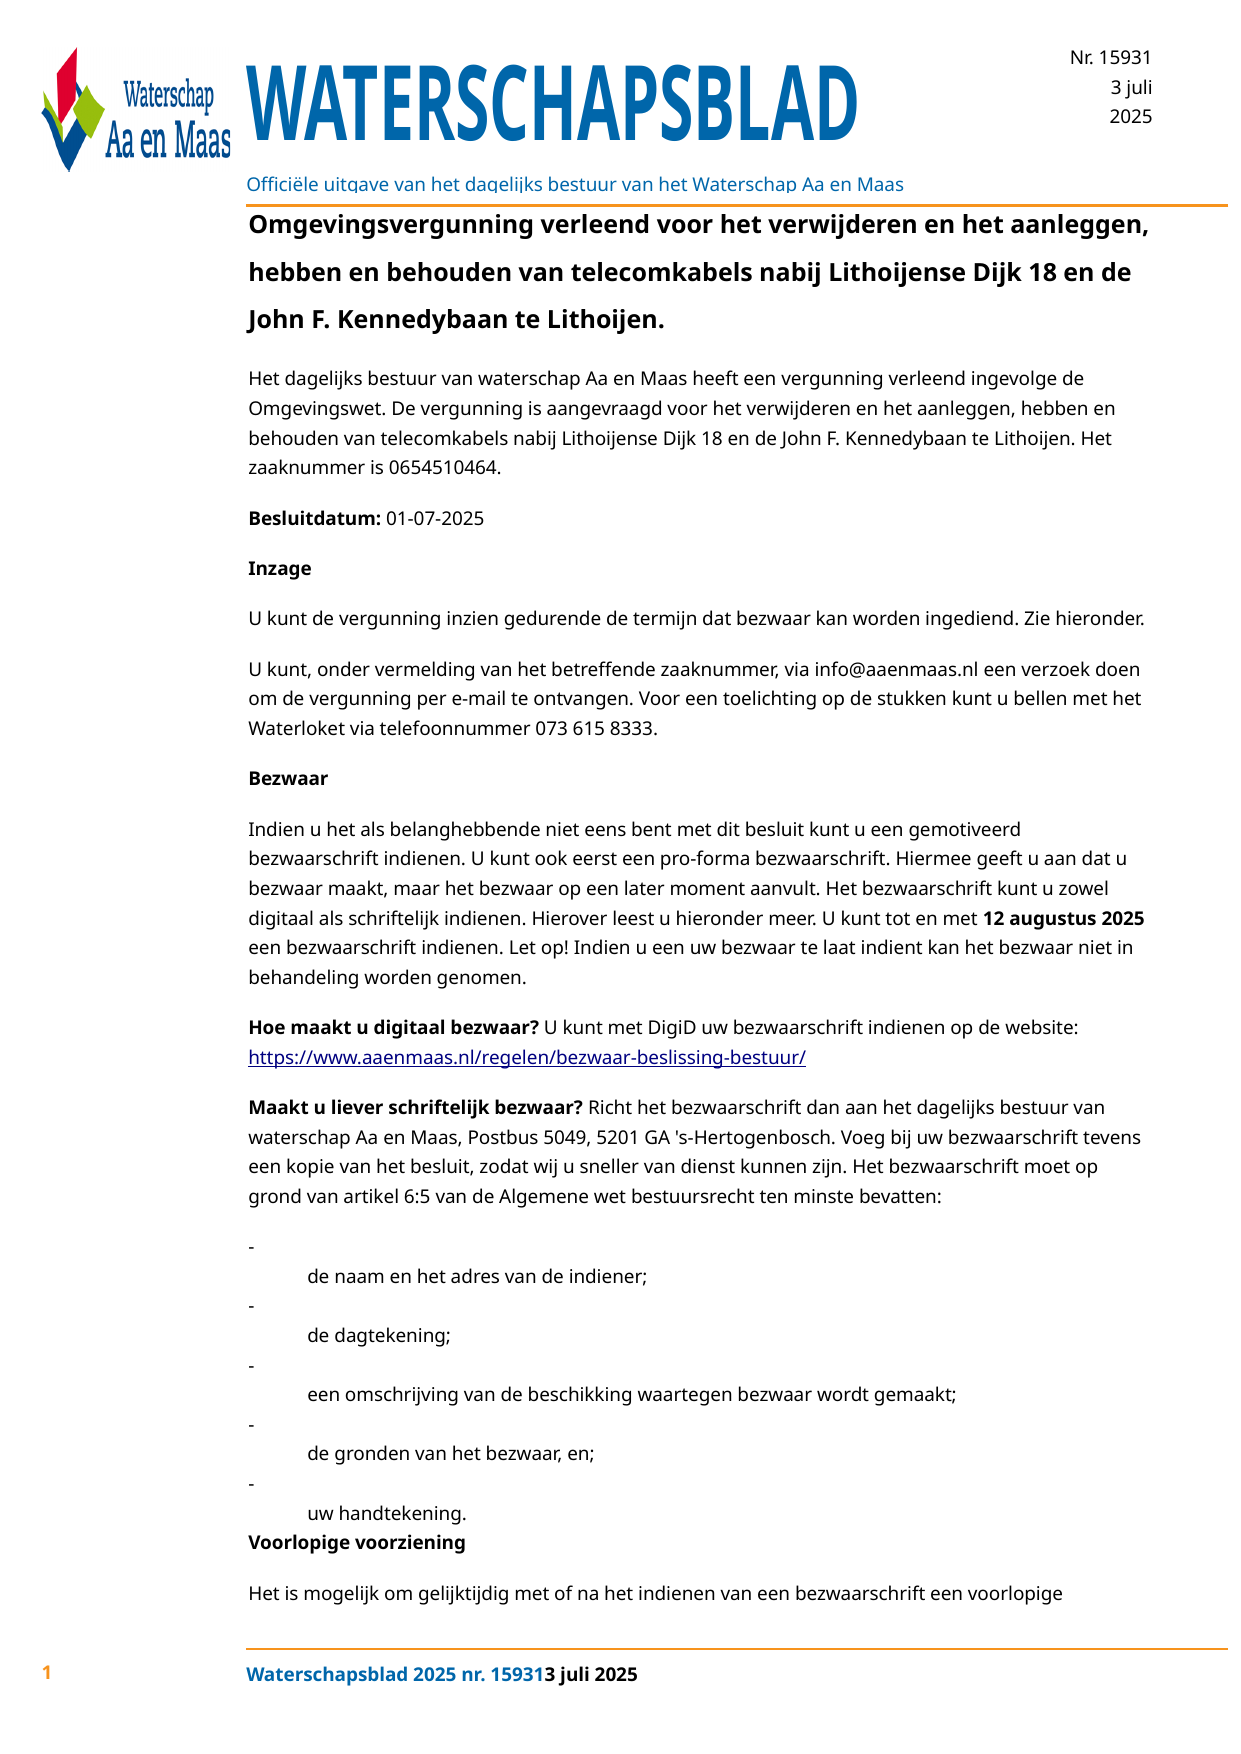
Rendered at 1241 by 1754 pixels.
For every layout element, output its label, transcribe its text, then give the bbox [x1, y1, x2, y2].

list een omschrijving van de beschikking waartegen bezwaar wordt gemaakt; [248, 1381, 1152, 1407]
list de gronden van het bezwaar, en; [248, 1441, 1152, 1466]
text Maakt u liever schriftelijk bezwaar? Richt het bezwaarschrift dan aan het dagelijks bestuur van waterschap Aa en Maas, Postbus 5049, 5201 GA 's-Hertogenbosch. Voeg bij uw bezwaarschrift tevens een kopie van het besluit, zodat wij u sneller van dienst kunnen zijn. Het bezwaarschrift moet op grond van artikel 6:5 van de Algemene wet bestuursrecht ten minste bevatten: [248, 1094, 1152, 1209]
text Omgevingsvergunning verleend voor het verwijderen en het aanleggen, hebben en behouden van telecomkabels nabij Lithoijense Dijk 18 en de John F. Kennedybaan te Lithoijen. [248, 207, 1152, 336]
text Besluitdatum: 01-07-2025 [248, 505, 1152, 530]
text Hoe maakt u digitaal bezwaar? U kunt met DigiD uw bezwaarschrift indienen op de website: https://www.aaenmaas.nl/regelen/bezwaar-beslissing-bestuur/ [248, 1014, 1152, 1069]
text Voorlopige voorziening [248, 1529, 1152, 1555]
list uw handtekening. [248, 1500, 1152, 1525]
text Het is mogelijk om gelijktijdig met of na het indienen van een bezwaarschrift een voorlopige [248, 1580, 1152, 1605]
text U kunt de vergunning inzien gedurende de termijn dat bezwaar kan worden ingediend. Zie hieronder. [248, 606, 1152, 631]
picture [41, 47, 231, 172]
text Het dagelijks bestuur van waterschap Aa en Maas heeft een vergunning verleend ingevolge de Omgevingswet. De vergunning is aangevraagd voor het verwijderen en het aanleggen, hebben en behouden van telecomkabels nabij Lithoijense Dijk 18 en de John F. Kennedybaan te Lithoijen. Het zaaknummer is 0654510464. [248, 366, 1152, 480]
text Indien u het als belanghebbende niet eens bent met dit besluit kunt u een gemotiveerd bezwaarschrift indienen. U kunt ook eerst een pro-forma bezwaarschrift. Hiermee geeft u aan dat u bezwaar maakt, maar het bezwaar op een later moment aanvult. Het bezwaarschrift kunt u zowel digitaal als schriftelijk indienen. Hierover leest u hieronder meer. U kunt tot en met 12 augustus 2025 een bezwaarschrift indienen. Let op! Indien u een uw bezwaar te laat indient kan het bezwaar niet in behandeling worden genomen. [248, 816, 1152, 989]
text U kunt, onder vermelding van het betreffende zaaknummer, via info@aaenmaas.nl een verzoek doen om de vergunning per e-mail te ontvangen. Voor een toelichting op de stukken kunt u bellen met het Waterloket via telefoonnummer 073 615 8333. [248, 656, 1152, 741]
text Bezwaar [248, 766, 1152, 791]
list de dagtekening; [248, 1322, 1152, 1348]
text Inzage [248, 555, 1152, 581]
list de naam en het adres van de indiener; [248, 1263, 1152, 1289]
